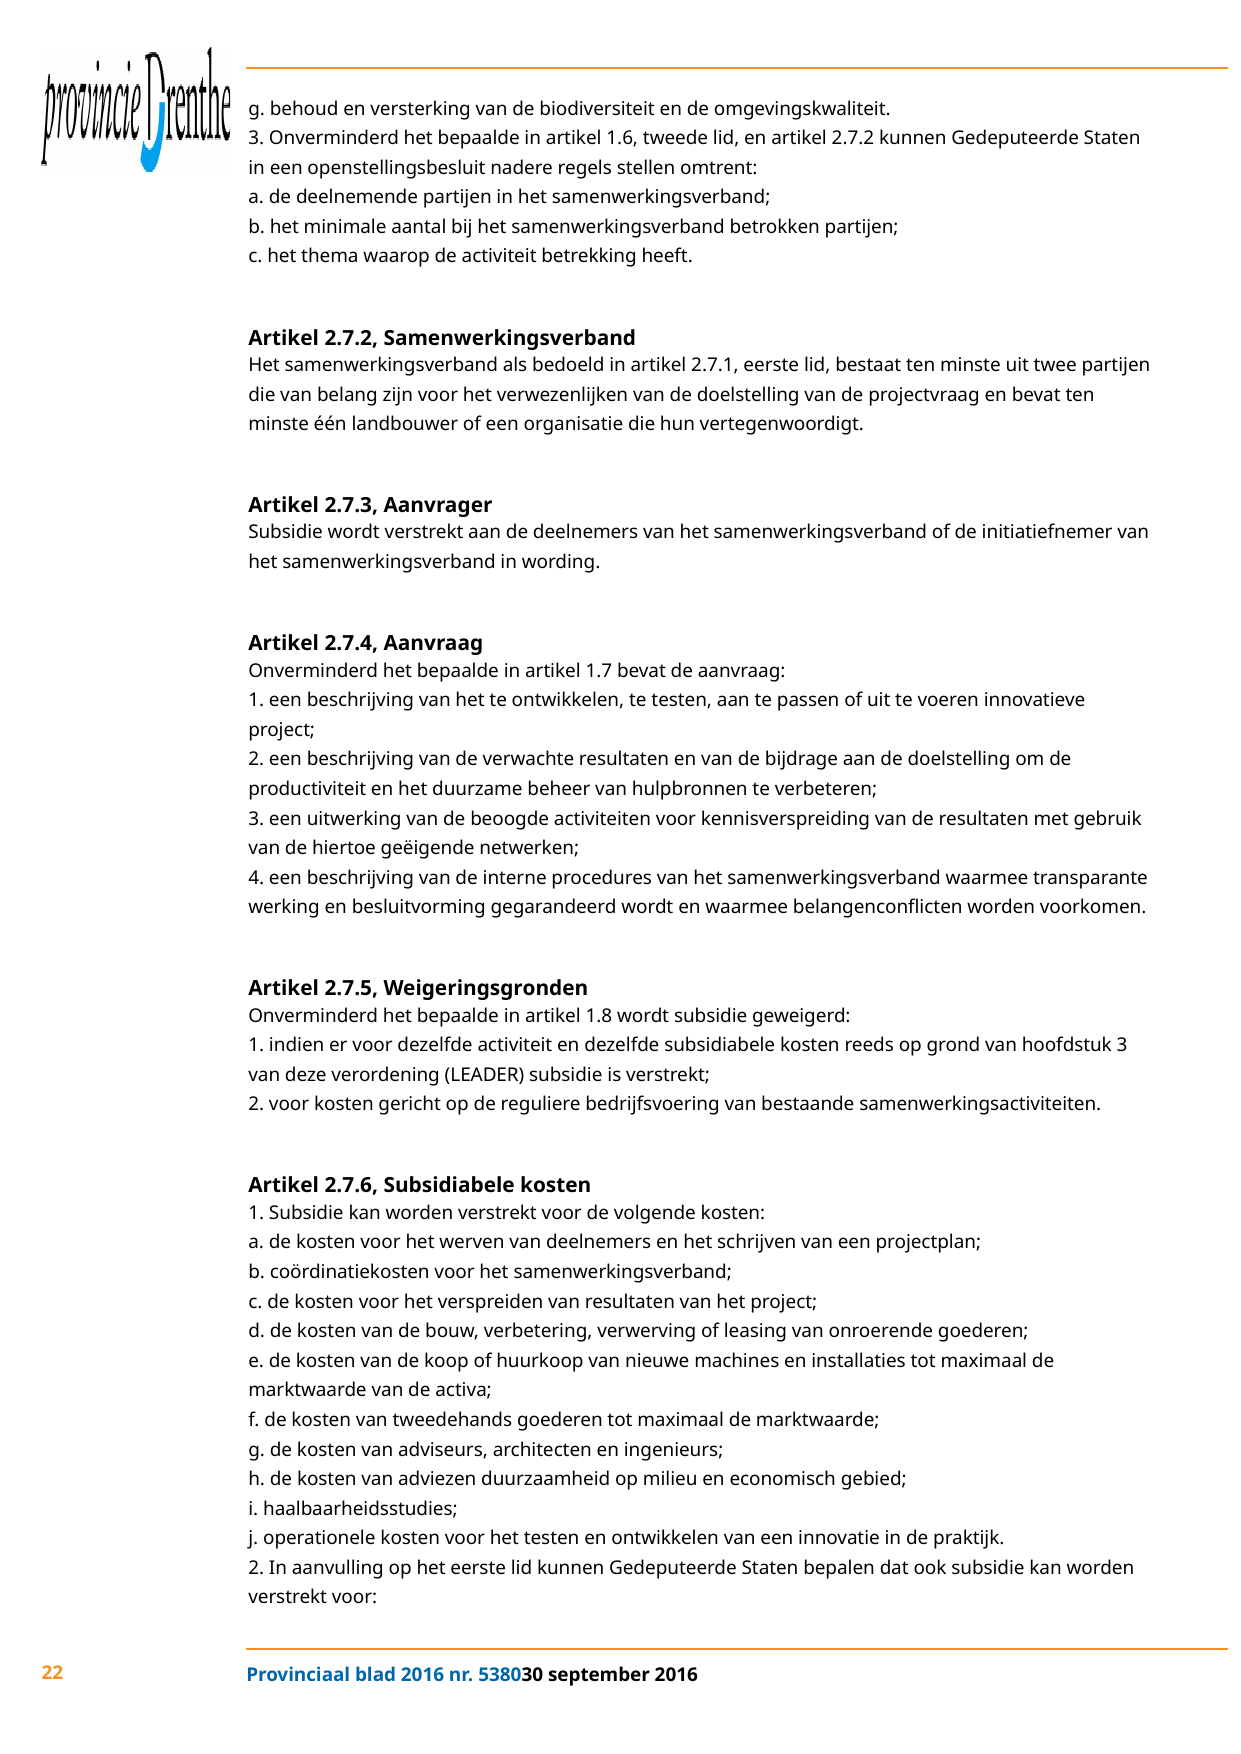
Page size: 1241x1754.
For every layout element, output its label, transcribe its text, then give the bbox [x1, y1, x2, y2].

text b. het minimale aantal bij het samenwerkingsverband betrokken partijen; [248, 213, 1152, 239]
text Artikel 2.7.5, Weigeringsgronden [248, 973, 1152, 1002]
text 2. een beschrijving van de verwachte resultaten en van de bijdrage aan de doelstelling om de productiviteit en het duurzame beheer van hulpbronnen te verbeteren; [248, 746, 1152, 801]
text Het samenwerkingsverband als bedoeld in artikel 2.7.1, eerste lid, bestaat ten minste uit twee partijen die van belang zijn voor het verwezenlijken van de doelstelling van de projectvraag en bevat ten minste één landbouwer of een organisatie die hun vertegenwoordigt. [248, 351, 1152, 436]
text 1. Subsidie kan worden verstrekt voor de volgende kosten: [248, 1199, 1152, 1225]
text a. de deelnemende partijen in het samenwerkingsverband; [248, 183, 1152, 209]
text 2. voor kosten gericht op de reguliere bedrijfsvoering van bestaande samenwerkingsactiviteiten. [248, 1091, 1152, 1116]
text f. de kosten van tweedehands goederen tot maximaal de marktwaarde; [248, 1406, 1152, 1432]
text Artikel 2.7.2, Samenwerkingsverband [248, 323, 1152, 351]
text 2. In aanvulling op het eerste lid kunnen Gedeputeerde Staten bepalen dat ook subsidie kan worden verstrekt voor: [248, 1554, 1152, 1609]
text 4. een beschrijving van de interne procedures van het samenwerkingsverband waarmee transparante werking en besluitvorming gegarandeerd wordt en waarmee belangenconflicten worden voorkomen. [248, 864, 1152, 919]
text Artikel 2.7.3, Aanvrager [248, 490, 1152, 519]
text b. coördinatiekosten voor het samenwerkingsverband; [248, 1258, 1152, 1284]
text d. de kosten van de bouw, verbetering, verwerving of leasing van onroerende goederen; [248, 1317, 1152, 1343]
text h. de kosten van adviezen duurzaamheid op milieu en economisch gebied; [248, 1465, 1152, 1491]
text 1. indien er voor dezelfde activiteit en dezelfde subsidiabele kosten reeds op grond van hoofdstuk 3 van deze verordening (LEADER) subsidie is verstrekt; [248, 1031, 1152, 1087]
text g. behoud en versterking van de biodiversiteit en de omgevingskwaliteit. [248, 95, 1152, 121]
text j. operationele kosten voor het testen en ontwikkelen van een innovatie in de praktijk. [248, 1524, 1152, 1550]
text Subsidie wordt verstrekt aan de deelnemers van het samenwerkingsverband of de initiatiefnemer van het samenwerkingsverband in wording. [248, 519, 1152, 574]
text c. het thema waarop de activiteit betrekking heeft. [248, 243, 1152, 268]
text g. de kosten van adviseurs, architecten en ingenieurs; [248, 1436, 1152, 1461]
text a. de kosten voor het werven van deelnemers en het schrijven van een projectplan; [248, 1229, 1152, 1254]
text Artikel 2.7.6, Subsidiabele kosten [248, 1171, 1152, 1199]
text e. de kosten van de koop of huurkoop van nieuwe machines en installaties tot maximaal de marktwaarde van de activa; [248, 1347, 1152, 1402]
picture [41, 47, 231, 172]
text 3. een uitwerking van de beoogde activiteiten voor kennisverspreiding van de resultaten met gebruik van de hiertoe geëigende netwerken; [248, 805, 1152, 860]
text c. de kosten voor het verspreiden van resultaten van het project; [248, 1288, 1152, 1313]
text Onverminderd het bepaalde in artikel 1.8 wordt subsidie geweigerd: [248, 1002, 1152, 1028]
text 1. een beschrijving van het te ontwikkelen, te testen, aan te passen of uit te voeren innovatieve project; [248, 686, 1152, 742]
text Artikel 2.7.4, Aanvraag [248, 628, 1152, 657]
text 3. Onverminderd het bepaalde in artikel 1.6, tweede lid, en artikel 2.7.2 kunnen Gedeputeerde Staten in een openstellingsbesluit nadere regels stellen omtrent: [248, 124, 1152, 180]
text Onverminderd het bepaalde in artikel 1.7 bevat de aanvraag: [248, 657, 1152, 682]
text i. haalbaarheidsstudies; [248, 1495, 1152, 1521]
